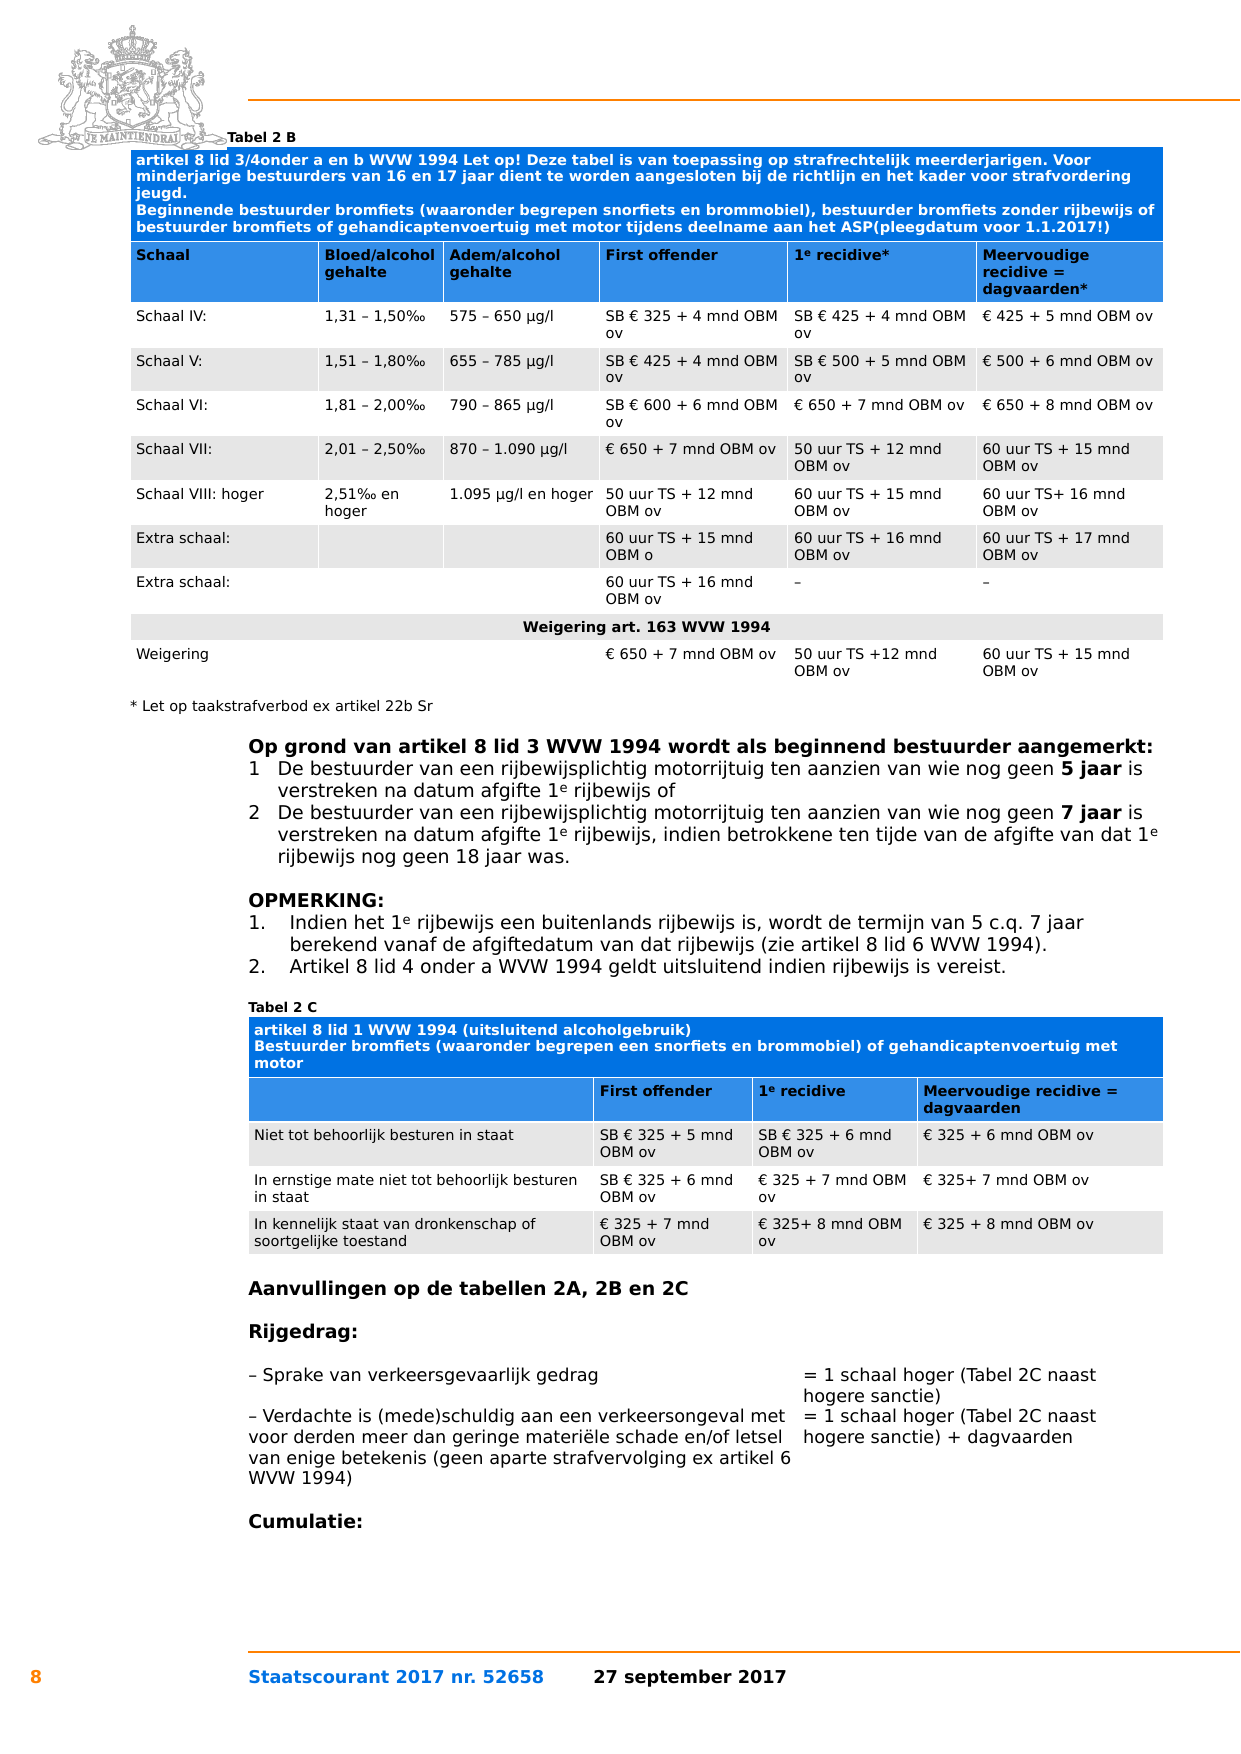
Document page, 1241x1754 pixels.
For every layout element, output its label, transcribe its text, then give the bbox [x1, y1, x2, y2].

table_header Tabel 2 B [227, 130, 1163, 146]
table_cell 2,01 – 2,50‰ [319, 436, 443, 480]
table_cell Schaal VIII: hoger [131, 481, 318, 524]
text Op grond van artikel 8 lid 3 WVW 1994 wordt als beginnend bestuurder aangemerkt: [248, 736, 1163, 758]
table_cell SB € 325 + 6 mnd OBM ov [753, 1123, 917, 1166]
table_header Tabel 2 C [248, 1000, 1163, 1016]
table_cell 60 uur TS + 17 mnd OBM ov [977, 525, 1163, 568]
table_cell Schaal V: [131, 348, 318, 391]
table_cell – [977, 570, 1163, 613]
table_cell Meervoudige recidive = dagvaarden [918, 1078, 1163, 1121]
table_cell 790 – 865 µg/l [444, 392, 599, 435]
table_header – Sprake van verkeersgevaarlijk gedrag [248, 1365, 797, 1406]
table_cell 60 uur TS + 16 mnd OBM ov [788, 525, 976, 568]
table_cell € 325+ 7 mnd OBM ov [918, 1167, 1163, 1210]
table_cell € 500 + 6 mnd OBM ov [977, 348, 1163, 391]
table_cell € 650 + 7 mnd OBM ov [600, 641, 787, 685]
table_cell SB € 325 + 5 mnd OBM ov [594, 1123, 752, 1166]
table_cell Adem/alcohol gehalte [444, 242, 599, 302]
text 1. Indien het 1e rijbewijs een buitenlands rijbewijs is, wordt de termijn van 5 c.q. 7 jaar berekend vanaf de afgiftedatum van dat rijbewijs (zie artikel 8 lid 6 WVW 1994). [248, 912, 1163, 956]
table_cell 1,31 – 1,50‰ [319, 303, 443, 347]
table_cell 1,51 – 1,80‰ [319, 348, 443, 391]
table_cell Schaal IV: [131, 303, 318, 347]
table_cell € 650 + 8 mnd OBM ov [977, 392, 1163, 435]
text Rijgedrag: [248, 1321, 1163, 1343]
table_cell 575 – 650 µg/l [444, 303, 599, 347]
table_cell 60 uur TS + 15 mnd OBM ov [788, 481, 976, 524]
table_cell 50 uur TS + 12 mnd OBM ov [600, 481, 787, 524]
table_cell – [788, 570, 976, 613]
table_cell 870 – 1.090 µg/l [444, 436, 599, 480]
table_cell – Verdachte is (mede)schuldig aan een verkeersongeval met voor derden meer dan geringe materiële schade en/of letsel van enige betekenis (geen aparte strafvervolging ex artikel 6 WVW 1994) [248, 1406, 797, 1489]
table_cell In kennelijk staat van dronkenschap of soortgelijke toestand [249, 1211, 593, 1254]
table_cell 50 uur TS +12 mnd OBM ov [788, 641, 976, 685]
text 2. Artikel 8 lid 4 onder a WVW 1994 geldt uitsluitend indien rijbewijs is vereist. [248, 956, 1163, 978]
table_cell 60 uur TS+ 16 mnd OBM ov [977, 481, 1163, 524]
table_cell SB € 325 + 6 mnd OBM ov [594, 1167, 752, 1210]
table_cell Bloed/alcohol gehalte [319, 242, 443, 302]
table_cell 1.095 µg/l en hoger [444, 481, 599, 524]
table_cell € 325+ 8 mnd OBM ov [753, 1211, 917, 1254]
table_cell In ernstige mate niet tot behoorlijk besturen in staat [249, 1167, 593, 1210]
table_cell [444, 641, 599, 685]
table_cell Schaal [131, 242, 318, 302]
table_cell SB € 425 + 4 mnd OBM ov [788, 303, 976, 347]
picture [38, 25, 227, 150]
table_cell 60 uur TS + 15 mnd OBM ov [977, 641, 1163, 685]
table_cell Extra schaal: [131, 525, 318, 568]
table_cell Weigering [131, 641, 318, 685]
table_cell Weigering art. 163 WVW 1994 [131, 614, 1163, 640]
table_cell * Let op taakstrafverbod ex artikel 22b Sr [130, 686, 1163, 714]
table_cell 655 – 785 µg/l [444, 348, 599, 391]
table_cell 1e recidive [753, 1078, 917, 1121]
table_cell € 650 + 7 mnd OBM ov [600, 436, 787, 480]
table_cell SB € 425 + 4 mnd OBM ov [600, 348, 787, 391]
table_cell € 425 + 5 mnd OBM ov [977, 303, 1163, 347]
table_header = 1 schaal hoger (Tabel 2C naast hogere sanctie) [797, 1365, 1163, 1406]
table_cell 60 uur TS + 16 mnd OBM ov [600, 570, 787, 613]
table_cell = 1 schaal hoger (Tabel 2C naast hogere sanctie) + dagvaarden [797, 1406, 1163, 1489]
table_cell € 325 + 7 mnd OBM ov [594, 1211, 752, 1254]
table_cell [444, 570, 599, 613]
table_cell 1,81 – 2,00‰ [319, 392, 443, 435]
table_cell [319, 641, 443, 685]
table_cell SB € 600 + 6 mnd OBM ov [600, 392, 787, 435]
text Cumulatie: [248, 1511, 1163, 1533]
table_cell 1e recidive* [788, 242, 976, 302]
table_cell Niet tot behoorlijk besturen in staat [249, 1123, 593, 1166]
table_cell Schaal VII: [131, 436, 318, 480]
text 2 De bestuurder van een rijbewijsplichtig motorrijtuig ten aanzien van wie nog geen 7 jaar is verstreken na datum afgifte 1e rijbewijs, indien betrokkene ten tijde van de afgifte van dat 1e rijbewijs nog geen 18 jaar was. [248, 802, 1163, 868]
subtitle Aanvullingen op de tabellen 2A, 2B en 2C [248, 1277, 1163, 1299]
table_cell Meervoudige recidive = dagvaarden* [977, 242, 1163, 302]
table_cell [444, 525, 599, 568]
table_cell 2,51‰ en hoger [319, 481, 443, 524]
table_cell Extra schaal: [131, 570, 318, 613]
table_cell artikel 8 lid 3/4onder a en b WVW 1994 Let op! Deze tabel is van toepassing op strafrechtelijk meerderjarigen. Voor minderjarige bestuurders van 16 en 17 jaar dient te worden aangesloten bij de richtlijn en het kader voor strafvordering jeugd. Beginnende bestuurder bromfiets (waaronder begrepen snorfiets en brommobiel), bestuurder bromfiets zonder rijbewijs of bestuurder bromfiets of gehandicaptenvoertuig met motor tijdens deelname aan het ASP(pleegdatum voor 1.1.2017!) [131, 147, 1163, 241]
table_cell € 325 + 7 mnd OBM ov [753, 1167, 917, 1210]
table_cell 60 uur TS + 15 mnd OBM ov [977, 436, 1163, 480]
table_cell Schaal VI: [131, 392, 318, 435]
table_cell artikel 8 lid 1 WVW 1994 (uitsluitend alcoholgebruik) Bestuurder bromfiets (waaronder begrepen een snorfiets en brommobiel) of gehandicaptenvoertuig met motor [249, 1017, 1163, 1077]
text 1 De bestuurder van een rijbewijsplichtig motorrijtuig ten aanzien van wie nog geen 5 jaar is verstreken na datum afgifte 1e rijbewijs of [248, 758, 1163, 802]
table_cell € 325 + 6 mnd OBM ov [918, 1123, 1163, 1166]
table_cell First offender [594, 1078, 752, 1121]
table_cell [319, 570, 443, 613]
table_cell € 325 + 8 mnd OBM ov [918, 1211, 1163, 1254]
table_cell [249, 1078, 593, 1121]
table_cell First offender [600, 242, 787, 302]
table_cell SB € 325 + 4 mnd OBM ov [600, 303, 787, 347]
table_cell [319, 525, 443, 568]
table_cell 60 uur TS + 15 mnd OBM o [600, 525, 787, 568]
table_cell € 650 + 7 mnd OBM ov [788, 392, 976, 435]
table_cell SB € 500 + 5 mnd OBM ov [788, 348, 976, 391]
table_cell 50 uur TS + 12 mnd OBM ov [788, 436, 976, 480]
text OPMERKING: [248, 890, 1163, 912]
